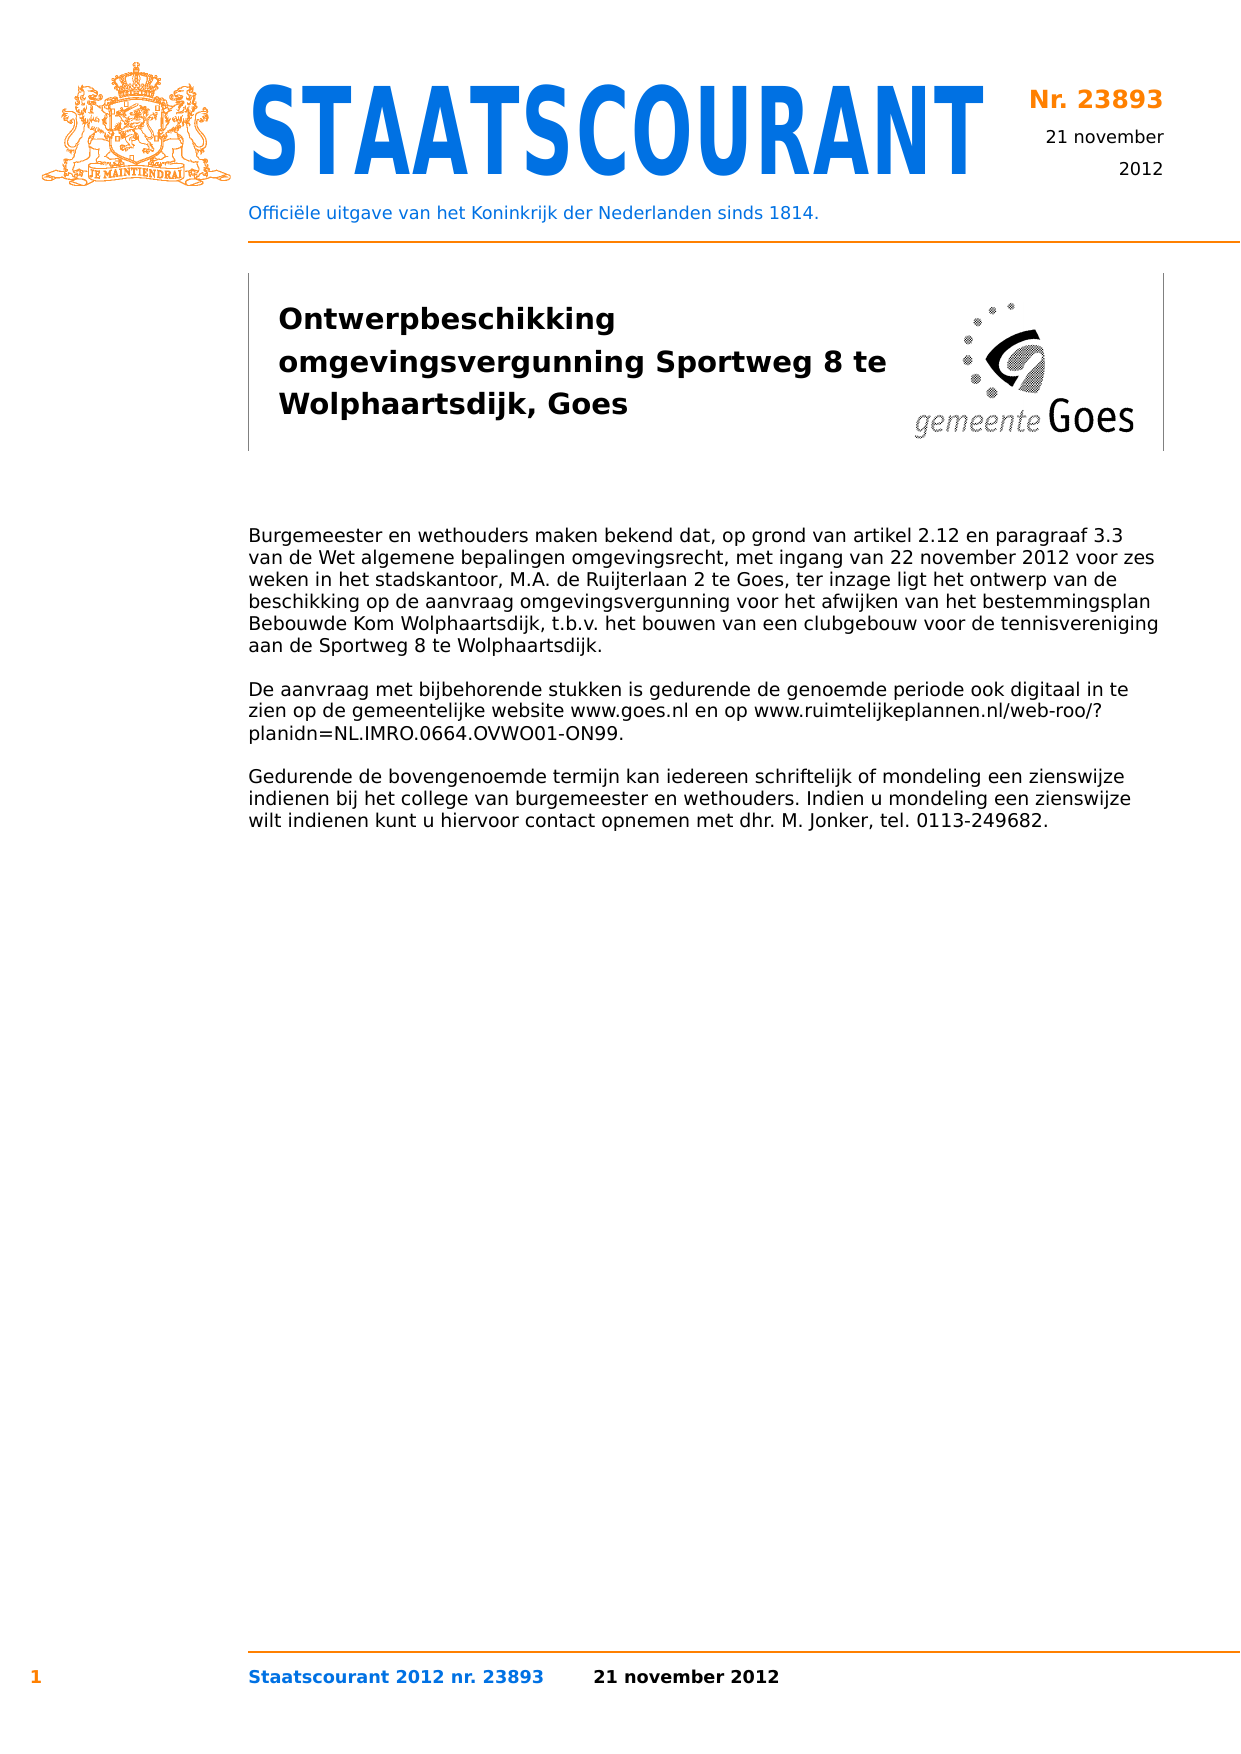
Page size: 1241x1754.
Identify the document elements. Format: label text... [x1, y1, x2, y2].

picture [914, 302, 1134, 439]
table_header STAATSCOURANT [248, 62, 998, 203]
subtitle Ontwerpbeschikking omgevingsvergunning Sportweg 8 te Wolphaartsdijk, Goes [249, 273, 1163, 451]
table_header [25, 62, 248, 241]
text Burgemeester en wethouders maken bekend dat, op grond van artikel 2.12 en paragraaf 3.3 van de Wet algemene bepalingen omgevingsrecht, met ingang van 22 november 2012 voor zes weken in het stadskantoor, M.A. de Ruijterlaan 2 te Goes, ter inzage ligt het ontwerp van de beschikking op de aanvraag omgevingsvergunning voor het afwijken van het bestemmingsplan Bebouwde Kom Wolphaartsdijk, t.b.v. het bouwen van een clubgebouw voor de tennisvereniging aan de Sportweg 8 te Wolphaartsdijk. [248, 525, 1163, 657]
table_cell 21 november [998, 121, 1240, 153]
table_header Nr. 23893 [998, 62, 1240, 121]
picture [41, 62, 231, 186]
table_cell Officiële uitgave van het Koninkrijk der Nederlanden sinds 1814. [248, 203, 1240, 241]
text Gedurende de bovengenoemde termijn kan iedereen schriftelijk of mondeling een zienswijze indienen bij het college van burgemeester en wethouders. Indien u mondeling een zienswijze wilt indienen kunt u hiervoor contact opnemen met dhr. M. Jonker, tel. 0113-249682. [248, 766, 1163, 832]
text De aanvraag met bijbehorende stukken is gedurende de genoemde periode ook digitaal in te zien op de gemeentelijke website www.goes.nl en op www.ruimtelijkeplannen.nl/web-roo/?planidn=NL.IMRO.0664.OVWO01-ON99. [248, 678, 1163, 744]
table_cell 2012 [998, 153, 1240, 203]
